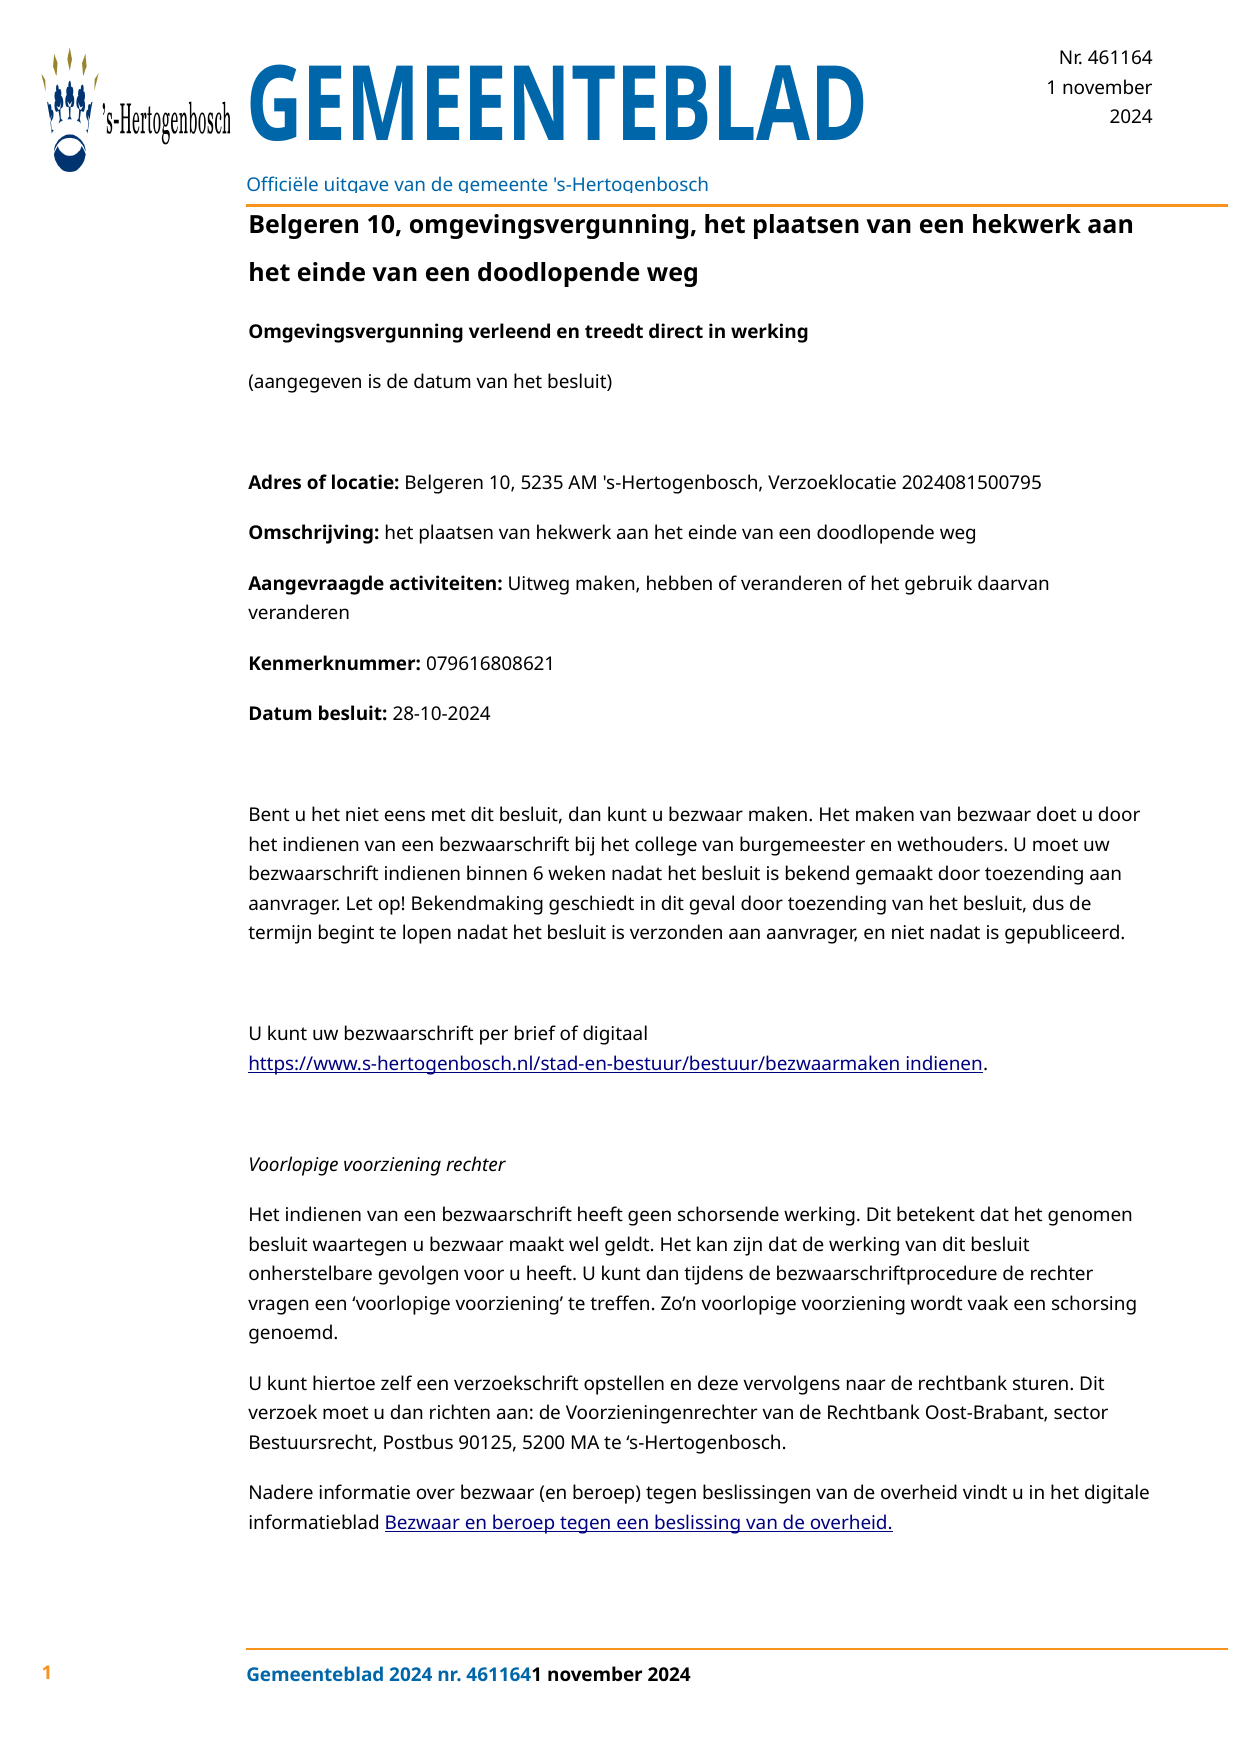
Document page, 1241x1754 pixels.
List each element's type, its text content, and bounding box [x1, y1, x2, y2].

text Nadere informatie over bezwaar (en beroep) tegen beslissingen van de overheid vindt u in het digitale informatieblad Bezwaar en beroep tegen een beslissing van de overheid. [248, 1479, 1152, 1535]
picture [41, 47, 231, 172]
text Kenmerknummer: 079616808621 [248, 650, 1152, 676]
text U kunt uw bezwaarschrift per brief of digitaal https://www.s-hertogenbosch.nl/stad-en-bestuur/bestuur/bezwaarmaken indienen. [248, 1020, 1152, 1076]
text Aangevraagde activiteiten: Uitweg maken, hebben of veranderen of het gebruik daarvan veranderen [248, 570, 1152, 625]
text Het indienen van een bezwaarschrift heeft geen schorsende werking. Dit betekent dat het genomen besluit waartegen u bezwaar maakt wel geldt. Het kan zijn dat de werking van dit besluit onherstelbare gevolgen voor u heeft. U kunt dan tijdens de bezwaarschriftprocedure de rechter vragen een ‘voorlopige voorziening’ te treffen. Zo’n voorlopige voorziening wordt vaak een schorsing genoemd. [248, 1201, 1152, 1345]
text Omgevingsvergunning verleend en treedt direct in werking [248, 318, 1152, 344]
text Datum besluit: 28-10-2024 [248, 700, 1152, 726]
text Omschrijving: het plaatsen van hekwerk aan het einde van een doodlopende weg [248, 519, 1152, 545]
text Adres of locatie: Belgeren 10, 5235 AM 's-Hertogenbosch, Verzoeklocatie 2024081500795 [248, 469, 1152, 495]
text (aangegeven is de datum van het besluit) [248, 368, 1152, 394]
text Bent u het niet eens met dit besluit, dan kunt u bezwaar maken. Het maken van bezwaar doet u door het indienen van een bezwaarschrift bij het college van burgemeester en wethouders. U moet uw bezwaarschrift indienen binnen 6 weken nadat het besluit is bekend gemaakt door toezending aan aanvrager. Let op! Bekendmaking geschiedt in dit geval door toezending van het besluit, dus de termijn begint te lopen nadat het besluit is verzonden aan aanvrager, en niet nadat is gepubliceerd. [248, 801, 1152, 945]
text Voorlopige voorziening rechter [248, 1151, 1152, 1177]
text Belgeren 10, omgevingsvergunning, het plaatsen van een hekwerk aan het einde van een doodlopende weg [248, 207, 1152, 288]
text U kunt hiertoe zelf een verzoekschrift opstellen en deze vervolgens naar de rechtbank sturen. Dit verzoek moet u dan richten aan: de Voorzieningenrechter van de Rechtbank Oost-Brabant, sector Bestuursrecht, Postbus 90125, 5200 MA te ‘s-Hertogenbosch. [248, 1370, 1152, 1455]
